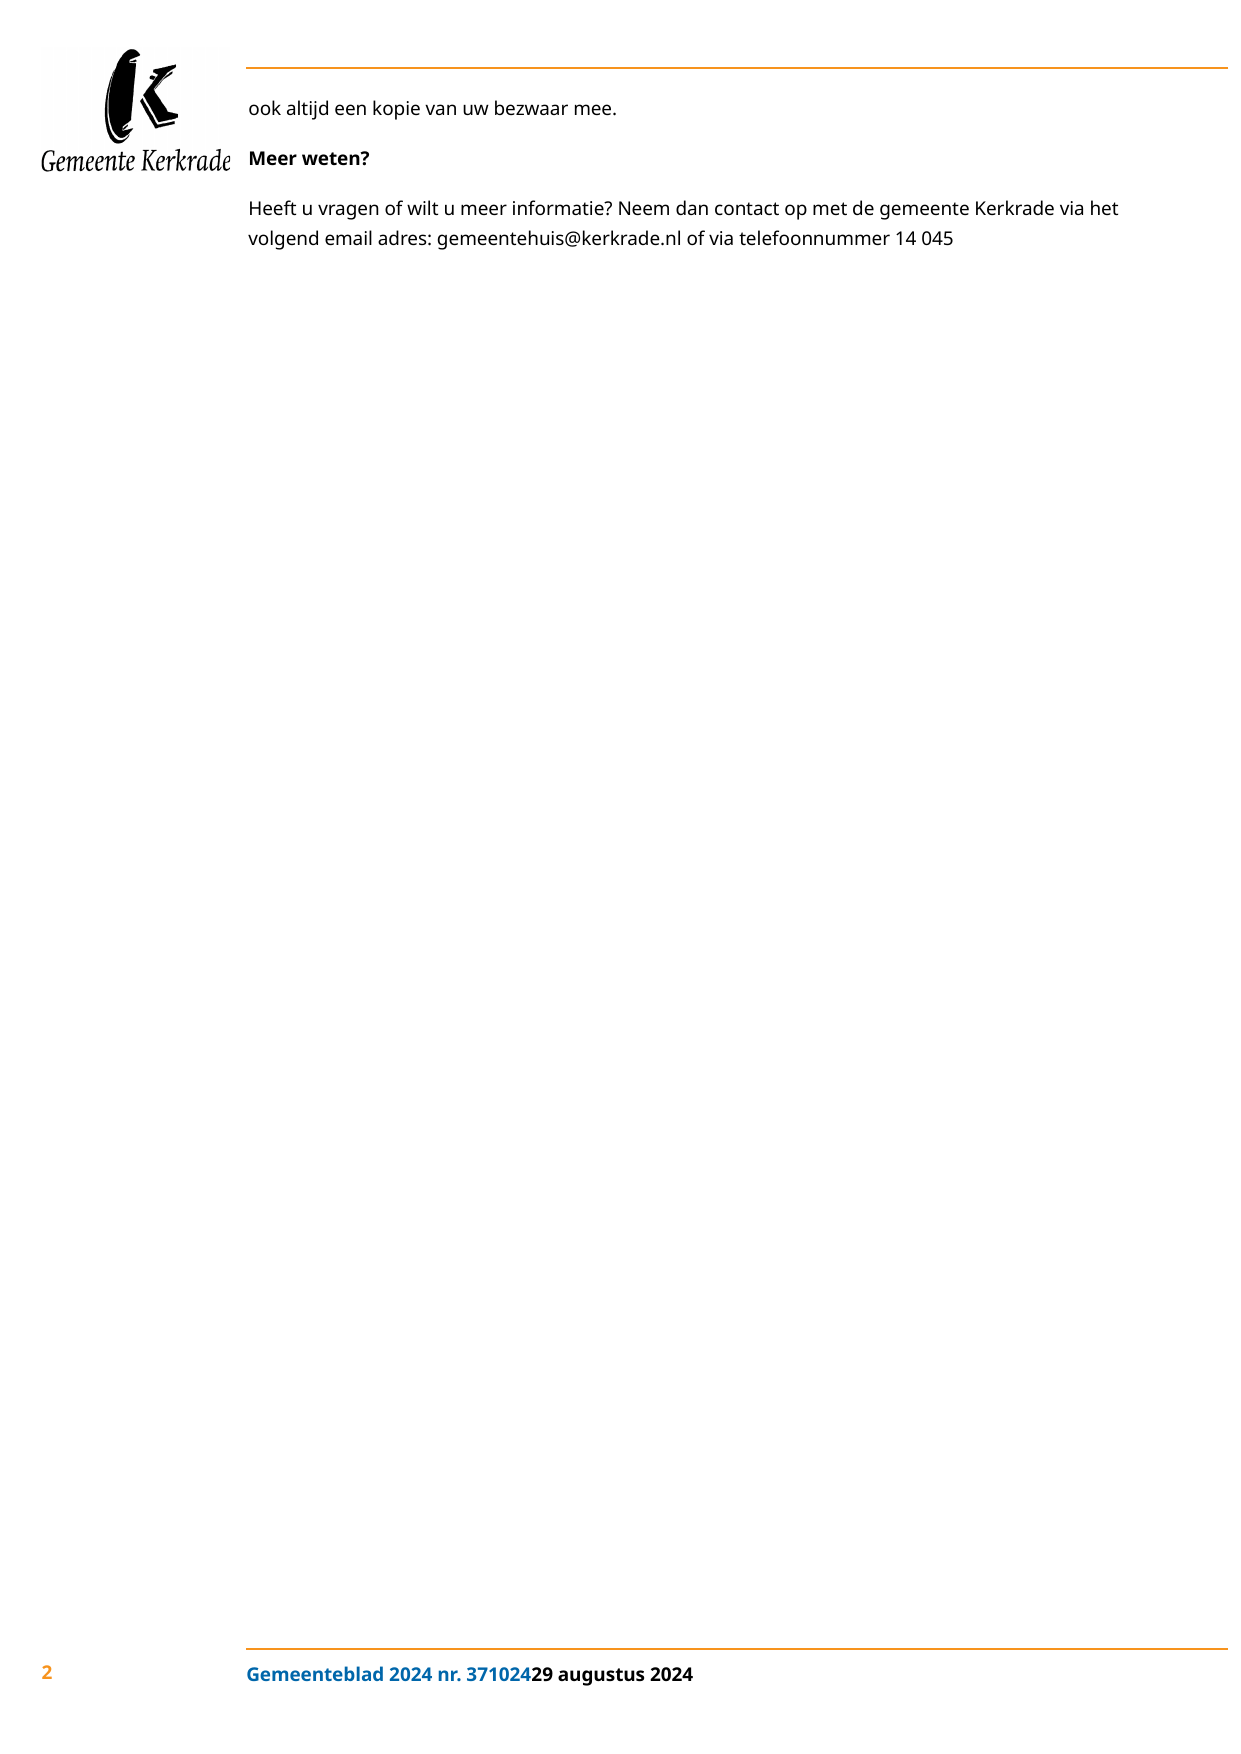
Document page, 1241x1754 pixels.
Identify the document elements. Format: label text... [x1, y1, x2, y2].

text ook altijd een kopie van uw bezwaar mee. [248, 95, 1152, 121]
text Meer weten? [248, 145, 1152, 171]
picture [41, 47, 231, 172]
text Heeft u vragen of wilt u meer informatie? Neem dan contact op met de gemeente Kerkrade via het volgend email adres: gemeentehuis@kerkrade.nl of via telefoonnummer 14 045 [248, 196, 1152, 251]
